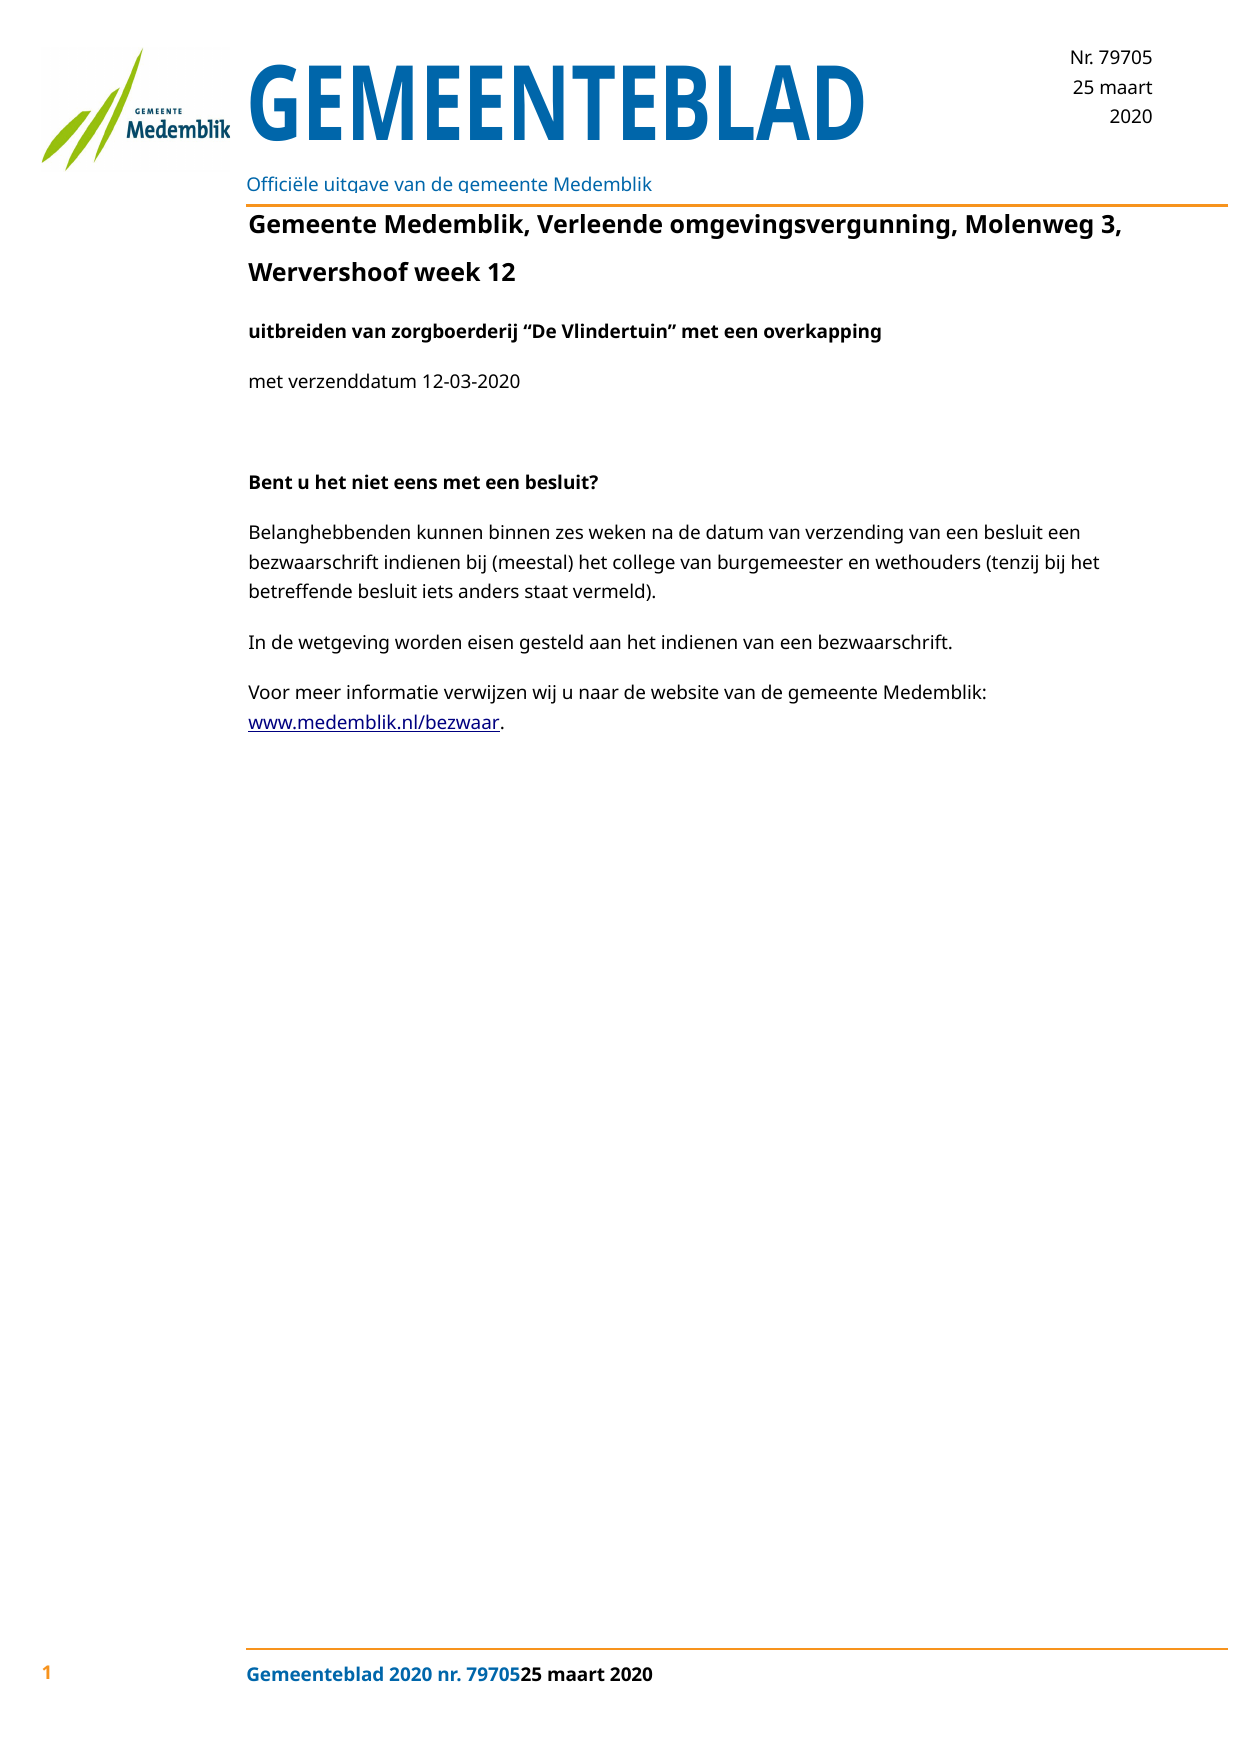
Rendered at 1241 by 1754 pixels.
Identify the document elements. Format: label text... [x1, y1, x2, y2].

text uitbreiden van zorgboerderij “De Vlindertuin” met een overkapping [248, 318, 1152, 344]
picture [41, 47, 231, 172]
text Belanghebbenden kunnen binnen zes weken na de datum van verzending van een besluit een bezwaarschrift indienen bij (meestal) het college van burgemeester en wethouders (tenzij bij het betreffende besluit iets anders staat vermeld). [248, 519, 1152, 604]
text Gemeente Medemblik, Verleende omgevingsvergunning, Molenweg 3, Wervershoof week 12 [248, 207, 1152, 288]
text In de wetgeving worden eisen gesteld aan het indienen van een bezwaarschrift. [248, 629, 1152, 655]
text Bent u het niet eens met een besluit? [248, 469, 1152, 495]
text met verzenddatum 12-03-2020 [248, 368, 1152, 394]
text Voor meer informatie verwijzen wij u naar de website van de gemeente Medemblik: www.medemblik.nl/bezwaar. [248, 679, 1152, 735]
